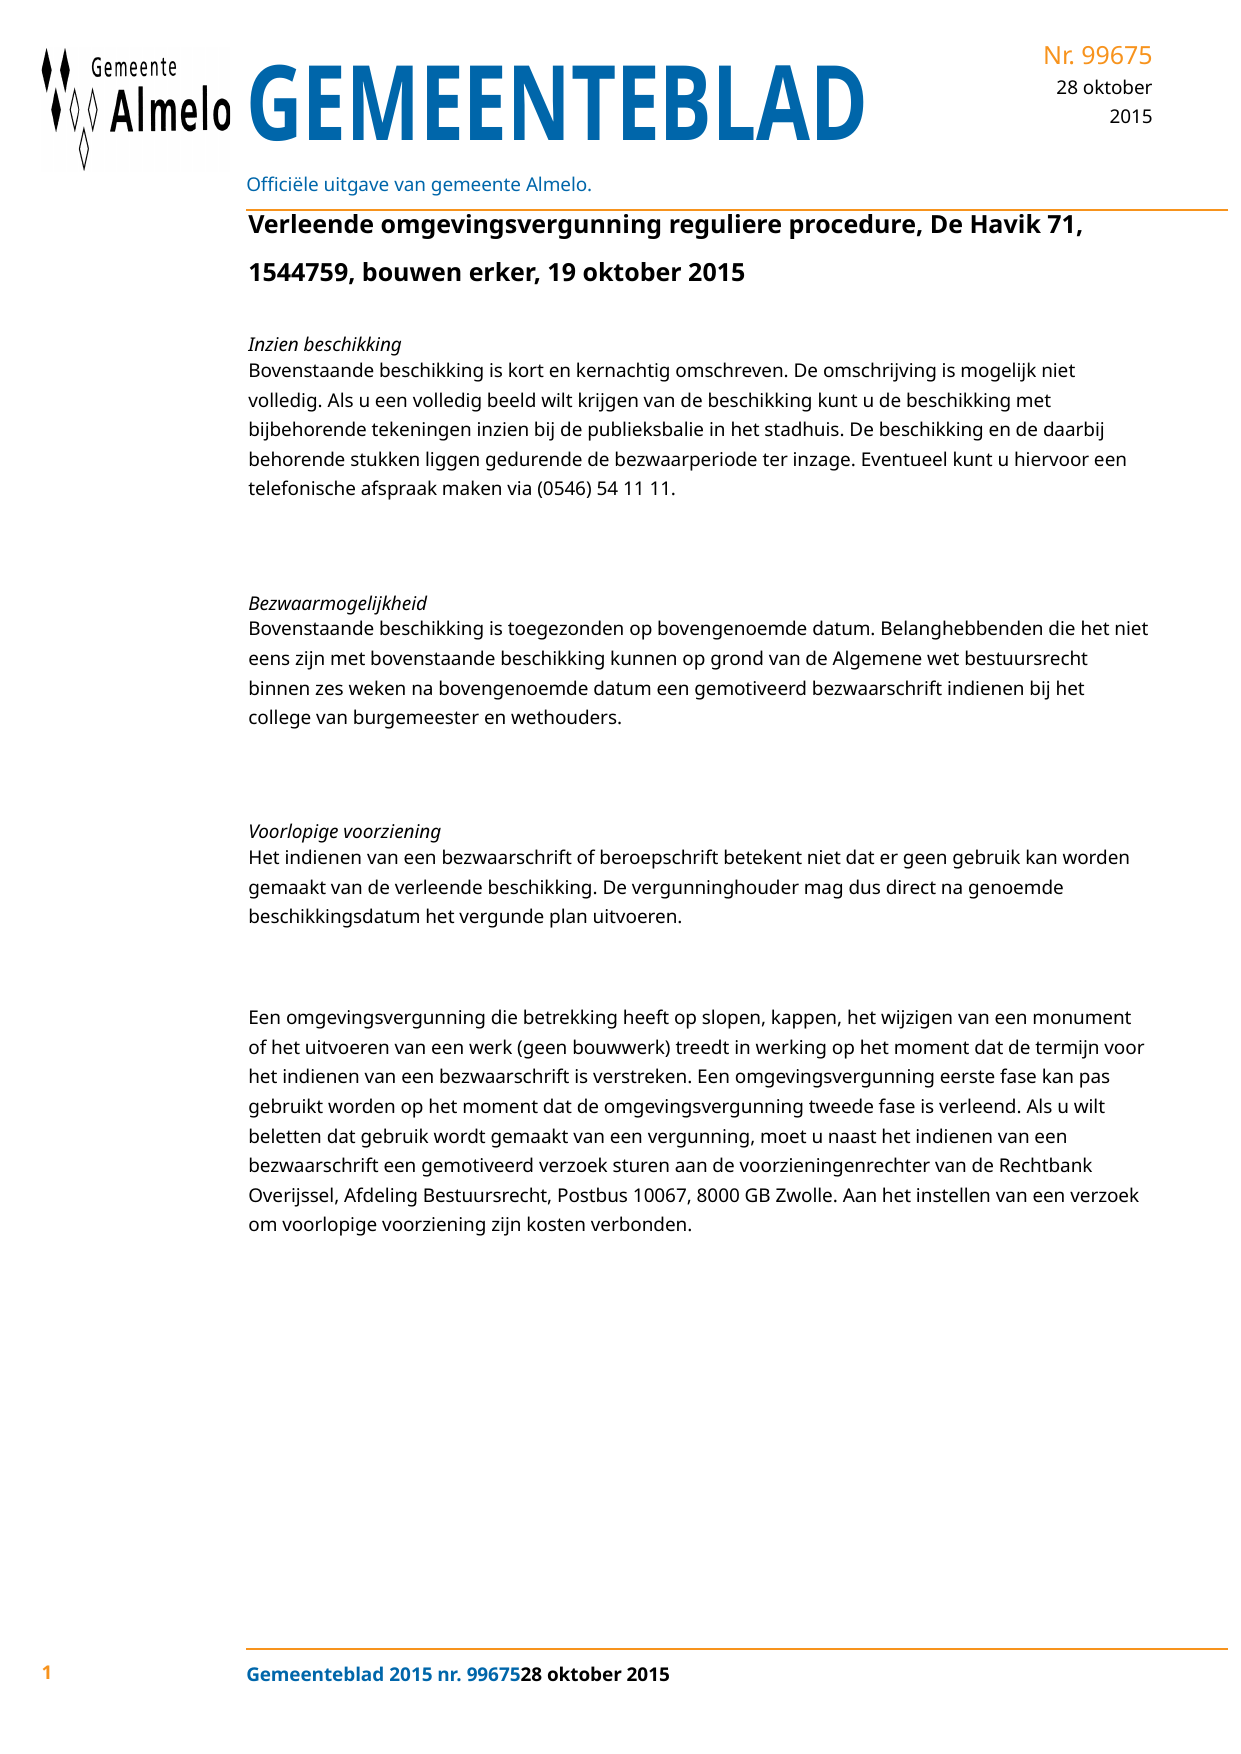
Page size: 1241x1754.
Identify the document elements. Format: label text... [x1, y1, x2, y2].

text Bezwaarmogelijkheid [248, 590, 1152, 616]
text Een omgevingsvergunning die betrekking heeft op slopen, kappen, het wijzigen van een monument of het uitvoeren van een werk (geen bouwwerk) treedt in werking op het moment dat de termijn voor het indienen van een bezwaarschrift is verstreken. Een omgevingsvergunning eerste fase kan pas gebruikt worden op het moment dat de omgevingsvergunning tweede fase is verleend. Als u wilt beletten dat gebruik wordt gemaakt van een vergunning, moet u naast het indienen van een bezwaarschrift een gemotiveerd verzoek sturen aan de voorzieningenrechter van de Rechtbank Overijssel, Afdeling Bestuursrecht, Postbus 10067, 8000 GB Zwolle. Aan het instellen van een verzoek om voorlopige voorziening zijn kosten verbonden. [248, 1004, 1152, 1237]
picture [41, 47, 231, 172]
text Voorlopige voorziening [248, 819, 1152, 844]
text Verleende omgevingsvergunning reguliere procedure, De Havik 71, 1544759, bouwen erker, 19 oktober 2015 [248, 211, 1152, 288]
text Het indienen van een bezwaarschrift of beroepschrift betekent niet dat er geen gebruik kan worden gemaakt van de verleende beschikking. De vergunninghouder mag dus direct na genoemde beschikkingsdatum het vergunde plan uitvoeren. [248, 844, 1152, 929]
text Bovenstaande beschikking is toegezonden op bovengenoemde datum. Belanghebbenden die het niet eens zijn met bovenstaande beschikking kunnen op grond van de Algemene wet bestuursrecht binnen zes weken na bovengenoemde datum een gemotiveerd bezwaarschrift indienen bij het college van burgemeester en wethouders. [248, 616, 1152, 730]
text Bovenstaande beschikking is kort en kernachtig omschreven. De omschrijving is mogelijk niet volledig. Als u een volledig beeld wilt krijgen van de beschikking kunt u de beschikking met bijbehorende tekeningen inzien bij de publieksbalie in het stadhuis. De beschikking en de daarbij behorende stukken liggen gedurende de bezwaarperiode ter inzage. Eventueel kunt u hiervoor een telefonische afspraak maken via (0546) 54 11 11. [248, 357, 1152, 501]
text Inzien beschikking [248, 331, 1152, 357]
